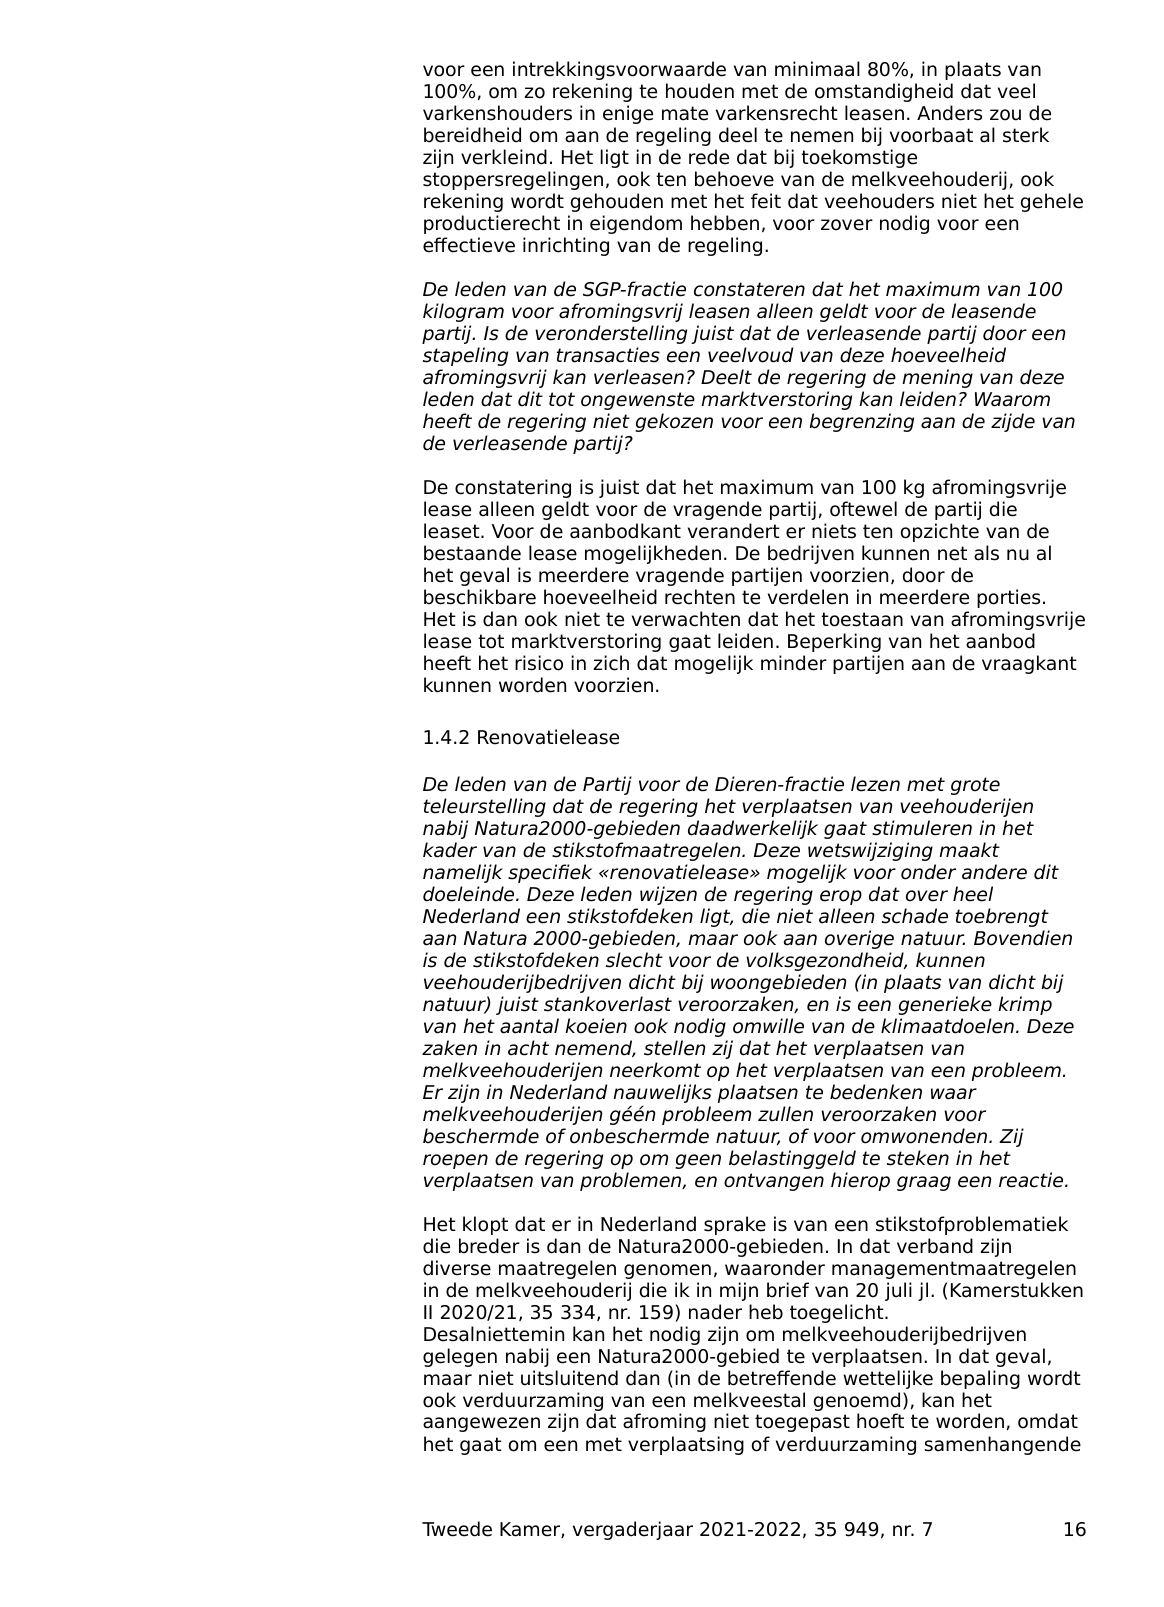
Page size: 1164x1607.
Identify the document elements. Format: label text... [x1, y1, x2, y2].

subtitle 1.4.2 Renovatielease [422, 727, 1087, 749]
text Het klopt dat er in Nederland sprake is van een stikstofproblematiek die breder is dan de Natura2000-gebieden. In dat verband zijn diverse maatregelen genomen, waaronder managementmaatregelen in de melkveehouderij die ik in mijn brief van 20 juli jl. (Kamerstukken II 2020/21, 35 334, nr. 159) nader heb toegelicht. [422, 1214, 1087, 1323]
text voor een intrekkingsvoorwaarde van minimaal 80%, in plaats van 100%, om zo rekening te houden met de omstandigheid dat veel varkenshouders in enige mate varkensrecht leasen. Anders zou de bereidheid om aan de regeling deel te nemen bij voorbaat al sterk zijn verkleind. Het ligt in de rede dat bij toekomstige stoppersregelingen, ook ten behoeve van de melkveehouderij, ook rekening wordt gehouden met het feit dat veehouders niet het gehele productierecht in eigendom hebben, voor zover nodig voor een effectieve inrichting van de regeling. [422, 59, 1087, 257]
text De leden van de SGP-fractie constateren dat het maximum van 100 kilogram voor afromingsvrij leasen alleen geldt voor de leasende partij. Is de veronderstelling juist dat de verleasende partij door een stapeling van transacties een veelvoud van deze hoeveelheid afromingsvrij kan verleasen? Deelt de regering de mening van deze leden dat dit tot ongewenste marktverstoring kan leiden? Waarom heeft de regering niet gekozen voor een begrenzing aan de zijde van de verleasende partij? [422, 279, 1087, 455]
text De leden van de Partij voor de Dieren-fractie lezen met grote teleurstelling dat de regering het verplaatsen van veehouderijen nabij Natura2000-gebieden daadwerkelijk gaat stimuleren in het kader van de stikstofmaatregelen. Deze wetswijziging maakt namelijk specifiek «renovatielease» mogelijk voor onder andere dit doeleinde. Deze leden wijzen de regering erop dat over heel Nederland een stikstofdeken ligt, die niet alleen schade toebrengt aan Natura 2000-gebieden, maar ook aan overige natuur. Bovendien is de stikstofdeken slecht voor de volksgezondheid, kunnen veehouderijbedrijven dicht bij woongebieden (in plaats van dicht bij natuur) juist stankoverlast veroorzaken, en is een generieke krimp van het aantal koeien ook nodig omwille van de klimaatdoelen. Deze zaken in acht nemend, stellen zij dat het verplaatsen van melkveehouderijen neerkomt op het verplaatsen van een probleem. Er zijn in Nederland nauwelijks plaatsen te bedenken waar melkveehouderijen géén probleem zullen veroorzaken voor beschermde of onbeschermde natuur, of voor omwonenden. Zij roepen de regering op om geen belastinggeld te steken in het verplaatsen van problemen, en ontvangen hierop graag een reactie. [422, 774, 1087, 1191]
text Desalniettemin kan het nodig zijn om melkveehouderijbedrijven gelegen nabij een Natura2000-gebied te verplaatsen. In dat geval, maar niet uitsluitend dan (in de betreffende wettelijke bepaling wordt ook verduurzaming van een melkveestal genoemd), kan het aangewezen zijn dat afroming niet toegepast hoeft te worden, omdat het gaat om een met verplaatsing of verduurzaming samenhangende [422, 1323, 1087, 1455]
text De constatering is juist dat het maximum van 100 kg afromingsvrije lease alleen geldt voor de vragende partij, oftewel de partij die leaset. Voor de aanbodkant verandert er niets ten opzichte van de bestaande lease mogelijkheden. De bedrijven kunnen net als nu al het geval is meerdere vragende partijen voorzien, door de beschikbare hoeveelheid rechten te verdelen in meerdere porties. Het is dan ook niet te verwachten dat het toestaan van afromingsvrije lease tot marktverstoring gaat leiden. Beperking van het aanbod heeft het risico in zich dat mogelijk minder partijen aan de vraagkant kunnen worden voorzien. [422, 477, 1087, 697]
